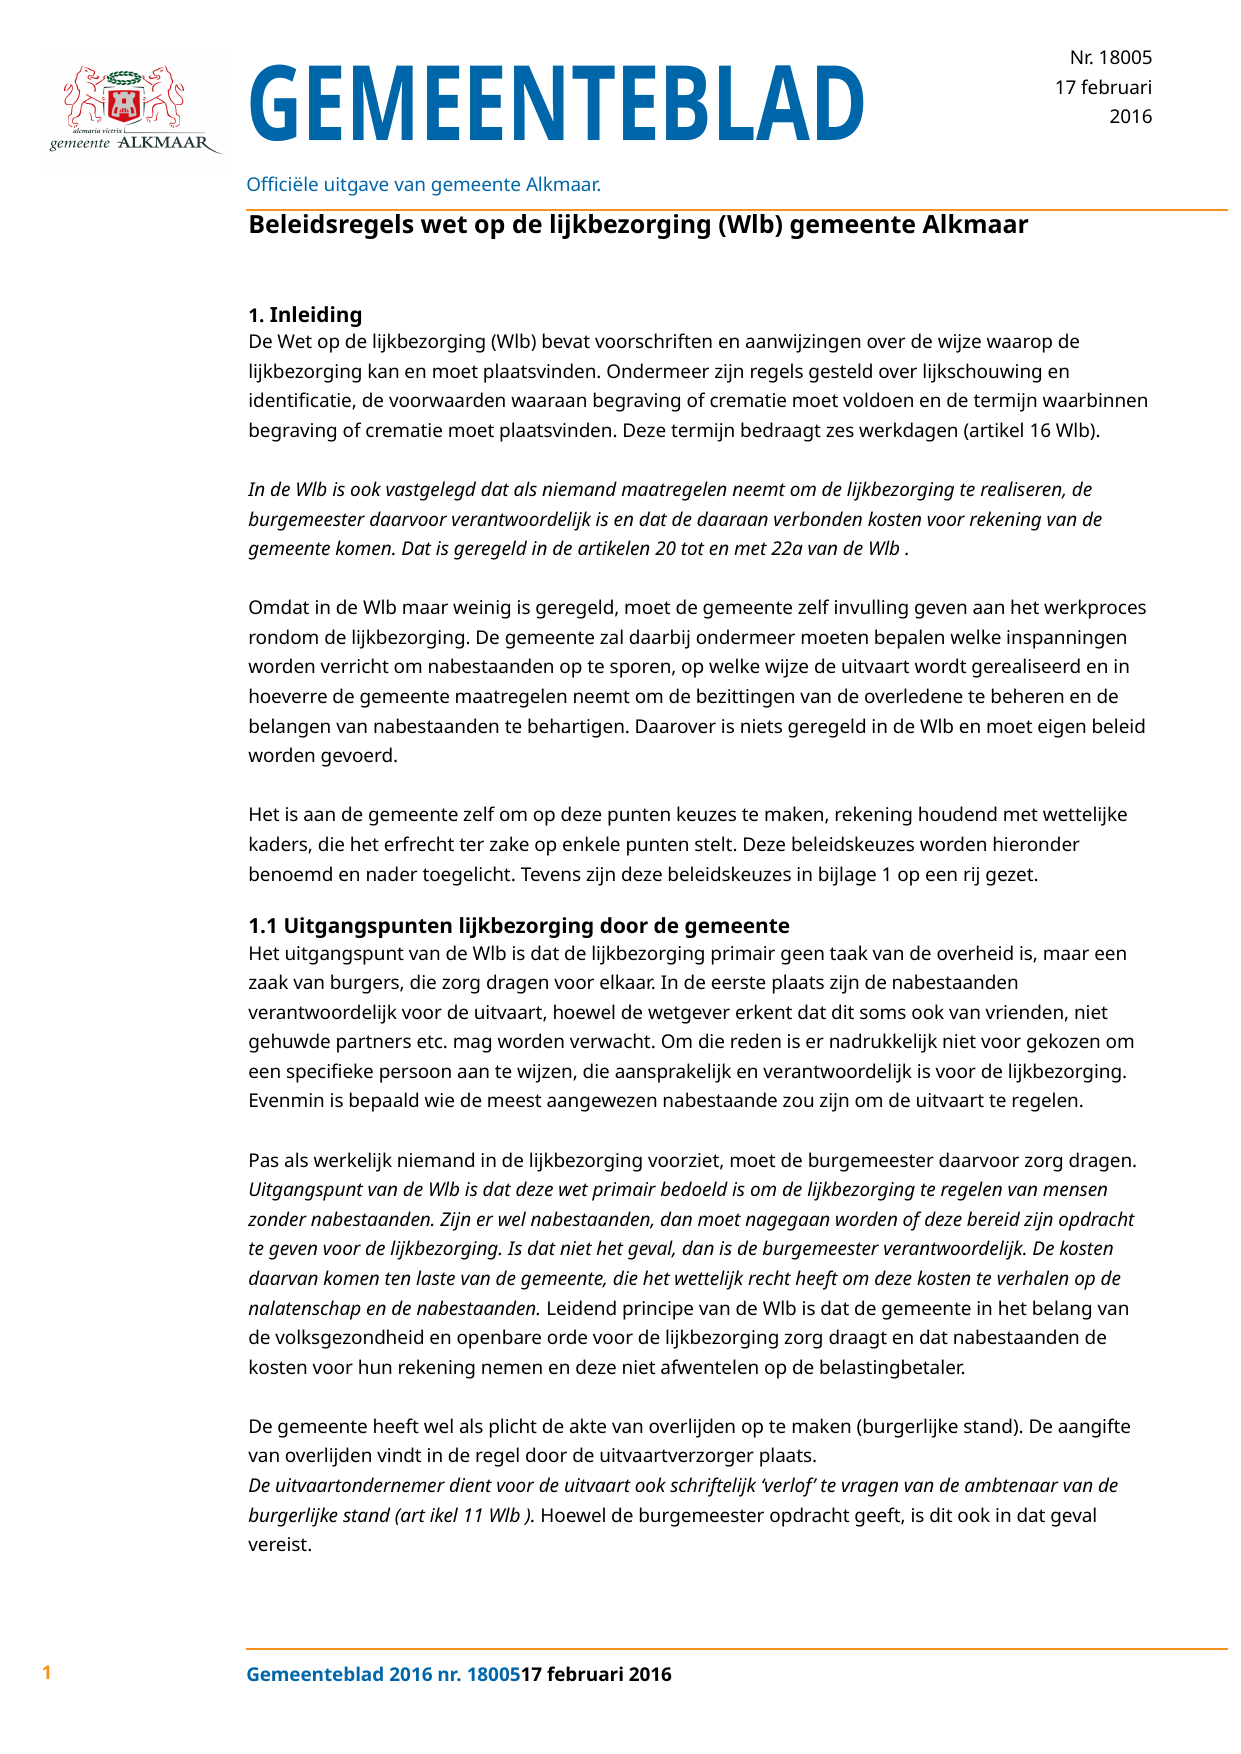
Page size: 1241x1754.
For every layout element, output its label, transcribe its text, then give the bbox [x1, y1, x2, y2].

text De gemeente heeft wel als plicht de akte van overlijden op te maken (burgerlijke stand). De aangifte van overlijden vindt in de regel door de uitvaartverzorger plaats. [248, 1413, 1152, 1468]
text Omdat in de Wlb maar weinig is geregeld, moet de gemeente zelf invulling geven aan het werkproces rondom de lijkbezorging. De gemeente zal daarbij ondermeer moeten bepalen welke inspanningen worden verricht om nabestaanden op te sporen, op welke wijze de uitvaart wordt gerealiseerd en in hoeverre de gemeente maatregelen neemt om de bezittingen van de overledene te beheren en de belangen van nabestaanden te behartigen. Daarover is niets geregeld in de Wlb en moet eigen beleid worden gevoerd. [248, 594, 1152, 768]
text In de Wlb is ook vastgelegd dat als niemand maatregelen neemt om de lijkbezorging te realiseren, de burgemeester daarvoor verantwoordelijk is en dat de daaraan verbonden kosten voor rekening van de gemeente komen. Dat is geregeld in de artikelen 20 tot en met 22a van de Wlb . [248, 476, 1152, 561]
text 1. Inleiding [248, 300, 1152, 328]
text Het uitgangspunt van de Wlb is dat de lijkbezorging primair geen taak van de overheid is, maar een zaak van burgers, die zorg dragen voor elkaar. In de eerste plaats zijn de nabestaanden verantwoordelijk voor de uitvaart, hoewel de wetgever erkent dat dit soms ook van vrienden, niet gehuwde partners etc. mag worden verwacht. Om die reden is er nadrukkelijk niet voor gekozen om een specifieke persoon aan te wijzen, die aansprakelijk en verantwoordelijk is voor de lijkbezorging. Evenmin is bepaald wie de meest aangewezen nabestaande zou zijn om de uitvaart te regelen. [248, 940, 1152, 1113]
picture [41, 47, 231, 172]
text De Wet op de lijkbezorging (Wlb) bevat voorschriften en aanwijzingen over de wijze waarop de lijkbezorging kan en moet plaatsvinden. Ondermeer zijn regels gesteld over lijkschouwing en identificatie, de voorwaarden waaraan begraving of crematie moet voldoen en de termijn waarbinnen begraving of crematie moet plaatsvinden. Deze termijn bedraagt zes werkdagen (artikel 16 Wlb). [248, 328, 1152, 443]
text De uitvaartondernemer dient voor de uitvaart ook schriftelijk ‘verlof’ te vragen van de ambtenaar van de burgerlijke stand (art ikel 11 Wlb ). Hoewel de burgemeester opdracht geeft, is dit ook in dat geval vereist. [248, 1472, 1152, 1557]
text Beleidsregels wet op de lijkbezorging (Wlb) gemeente Alkmaar [248, 211, 1152, 241]
text Pas als werkelijk niemand in de lijkbezorging voorziet, moet de burgemeester daarvoor zorg dragen. Uitgangspunt van de Wlb is dat deze wet primair bedoeld is om de lijkbezorging te regelen van mensen zonder nabestaanden. Zijn er wel nabestaanden, dan moet nagegaan worden of deze bereid zijn opdracht te geven voor de lijkbezorging. Is dat niet het geval, dan is de burgemeester verantwoordelijk. De kosten daarvan komen ten laste van de gemeente, die het wettelijk recht heeft om deze kosten te verhalen op de nalatenschap en de nabestaanden. Leidend principe van de Wlb is dat de gemeente in het belang van de volksgezondheid en openbare orde voor de lijkbezorging zorg draagt en dat nabestaanden de kosten voor hun rekening nemen en deze niet afwentelen op de belastingbetaler. [248, 1147, 1152, 1379]
text Het is aan de gemeente zelf om op deze punten keuzes te maken, rekening houdend met wettelijke kaders, die het erfrecht ter zake op enkele punten stelt. Deze beleidskeuzes worden hieronder benoemd en nader toegelicht. Tevens zijn deze beleidskeuzes in bijlage 1 op een rij gezet. [248, 802, 1152, 887]
text 1.1 Uitgangspunten lijkbezorging door de gemeente [248, 911, 1152, 940]
